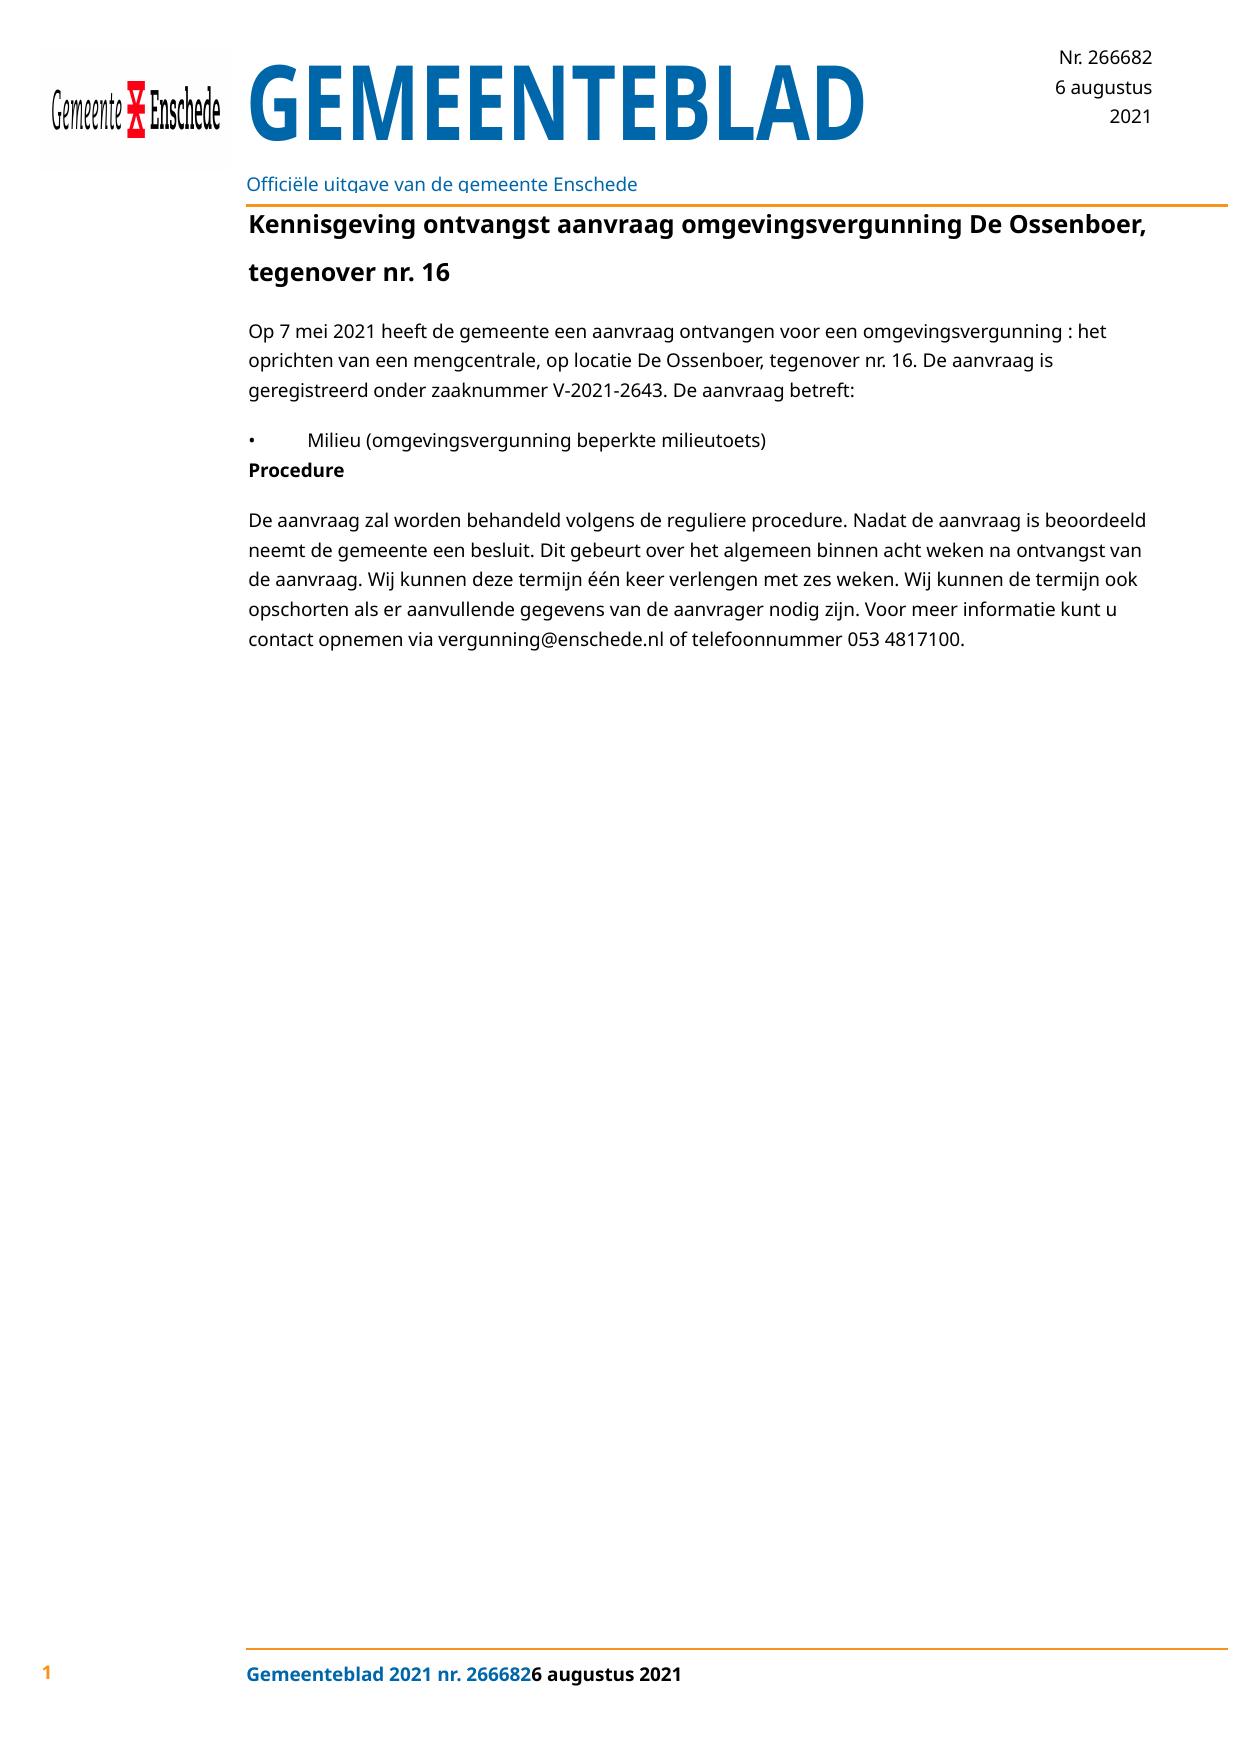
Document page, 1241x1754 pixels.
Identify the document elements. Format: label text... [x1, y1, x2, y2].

text De aanvraag zal worden behandeld volgens de reguliere procedure. Nadat de aanvraag is beoordeeld neemt de gemeente een besluit. Dit gebeurt over het algemeen binnen acht weken na ontvangst van de aanvraag. Wij kunnen deze termijn één keer verlengen met zes weken. Wij kunnen de termijn ook opschorten als er aanvullende gegevens van de aanvrager nodig zijn. Voor meer informatie kunt u contact opnemen via vergunning@enschede.nl of telefoonnummer 053 4817100. [248, 507, 1152, 652]
text Kennisgeving ontvangst aanvraag omgevingsvergunning De Ossenboer, tegenover nr. 16 [248, 207, 1152, 288]
text Op 7 mei 2021 heeft de gemeente een aanvraag ontvangen voor een omgevingsvergunning : het oprichten van een mengcentrale, op locatie De Ossenboer, tegenover nr. 16. De aanvraag is geregistreerd onder zaaknummer V-2021-2643. De aanvraag betreft: [248, 318, 1152, 403]
list Milieu (omgevingsvergunning beperkte milieutoets) [248, 427, 1152, 453]
picture [41, 47, 231, 172]
text Procedure [248, 457, 1152, 483]
